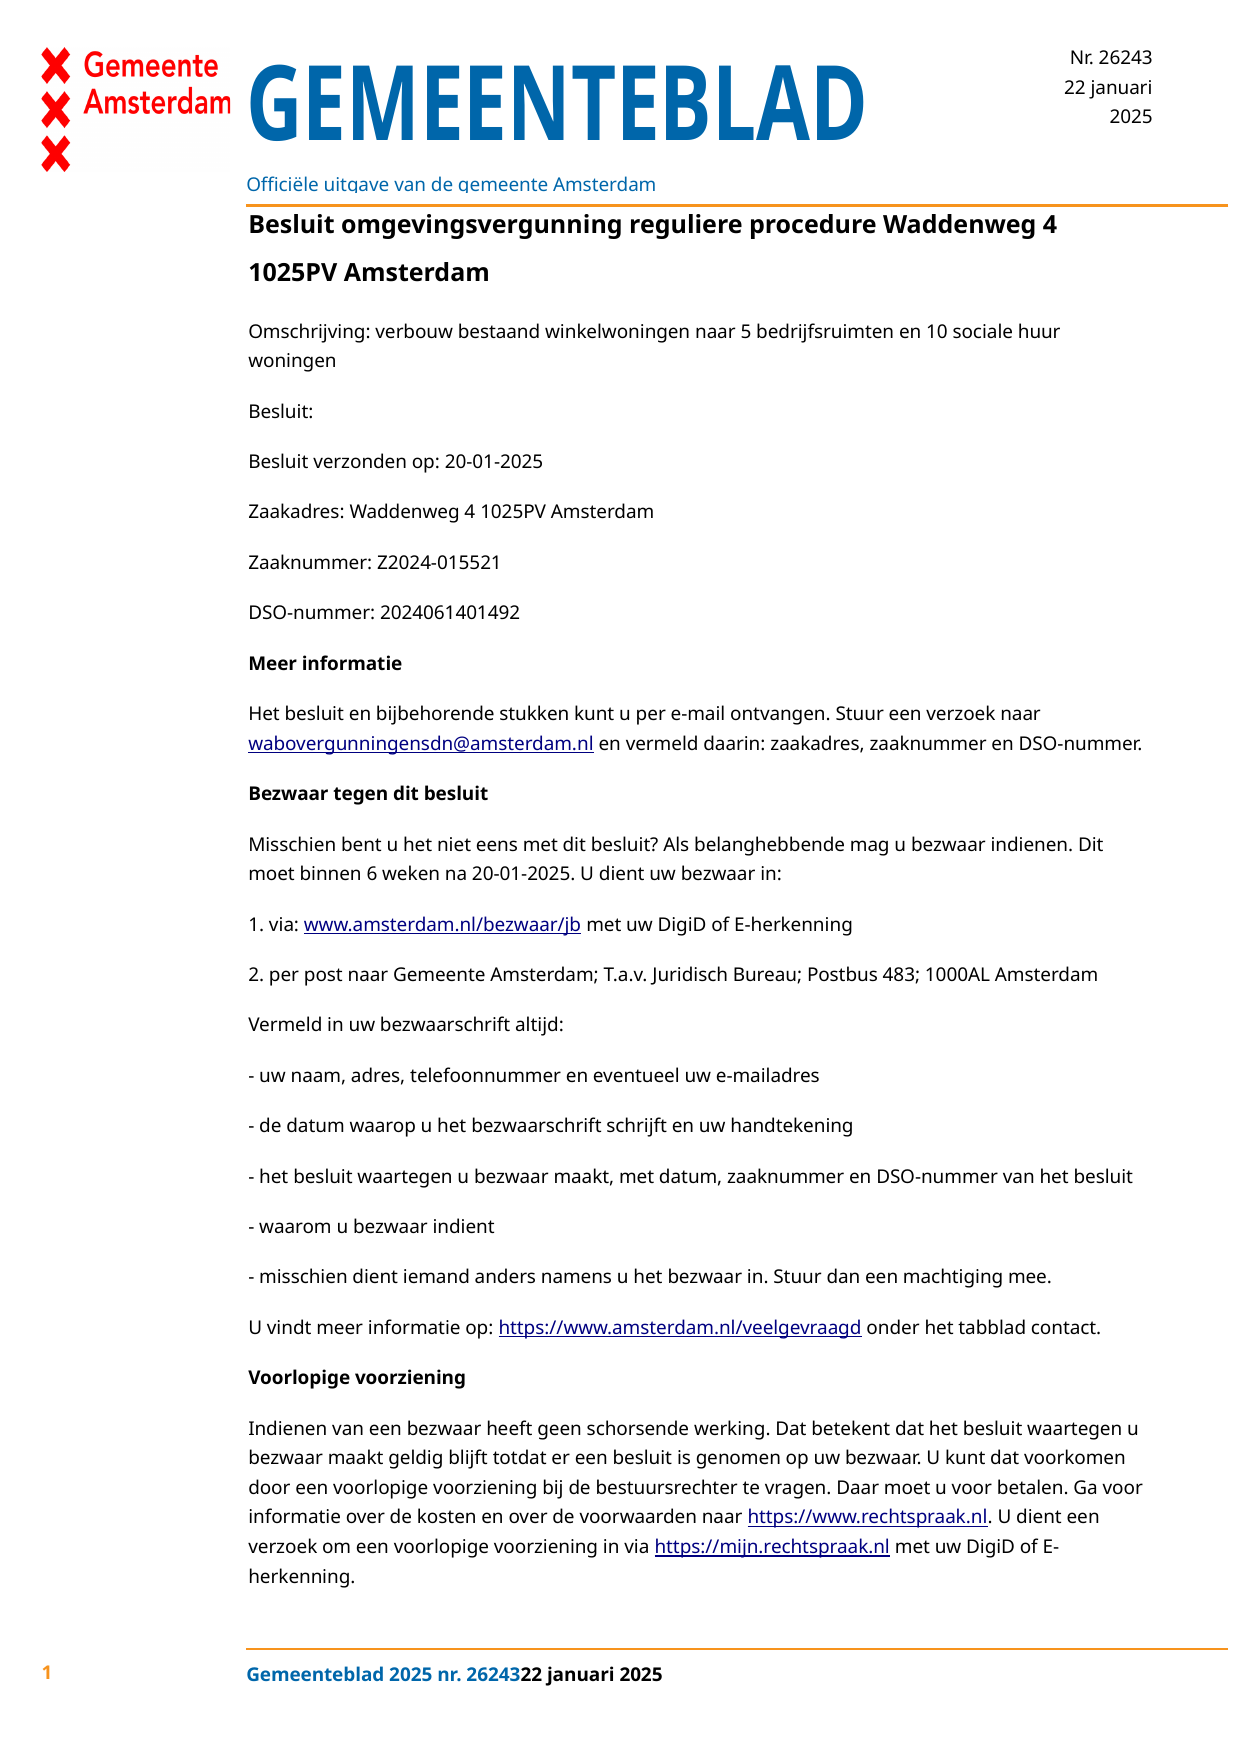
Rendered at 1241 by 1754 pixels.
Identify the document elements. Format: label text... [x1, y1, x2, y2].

text Vermeld in uw bezwaarschrift altijd: [248, 1012, 1152, 1037]
text Zaakadres: Waddenweg 4 1025PV Amsterdam [248, 499, 1152, 524]
picture [41, 47, 231, 172]
text - het besluit waartegen u bezwaar maakt, met datum, zaaknummer en DSO-nummer van het besluit [248, 1163, 1152, 1189]
text Voorlopige voorziening [248, 1364, 1152, 1390]
text 1. via: www.amsterdam.nl/bezwaar/jb met uw DigiD of E-herkenning [248, 911, 1152, 937]
text DSO-nummer: 2024061401492 [248, 599, 1152, 625]
text Indienen van een bezwaar heeft geen schorsende werking. Dat betekent dat het besluit waartegen u bezwaar maakt geldig blijft totdat er een besluit is genomen op uw bezwaar. U kunt dat voorkomen door een voorlopige voorziening bij de bestuursrechter te vragen. Daar moet u voor betalen. Ga voor informatie over de kosten en over de voorwaarden naar https://www.rechtspraak.nl. U dient een verzoek om een voorlopige voorziening in via https://mijn.rechtspraak.nl met uw DigiD of E-herkenning. [248, 1415, 1152, 1589]
text Besluit omgevingsvergunning reguliere procedure Waddenweg 4 1025PV Amsterdam [248, 207, 1152, 288]
text Meer informatie [248, 650, 1152, 676]
text Zaaknummer: Z2024-015521 [248, 549, 1152, 575]
text 2. per post naar Gemeente Amsterdam; T.a.v. Juridisch Bureau; Postbus 483; 1000AL Amsterdam [248, 961, 1152, 987]
text Omschrijving: verbouw bestaand winkelwoningen naar 5 bedrijfsruimten en 10 sociale huur woningen [248, 318, 1152, 373]
text - waarom u bezwaar indient [248, 1213, 1152, 1239]
text U vindt meer informatie op: https://www.amsterdam.nl/veelgevraagd onder het tabblad contact. [248, 1314, 1152, 1340]
text Besluit: [248, 398, 1152, 424]
text Bezwaar tegen dit besluit [248, 780, 1152, 806]
text - misschien dient iemand anders namens u het bezwaar in. Stuur dan een machtiging mee. [248, 1264, 1152, 1289]
text - uw naam, adres, telefoonnummer en eventueel uw e-mailadres [248, 1062, 1152, 1088]
text - de datum waarop u het bezwaarschrift schrijft en uw handtekening [248, 1112, 1152, 1138]
text Besluit verzonden op: 20-01-2025 [248, 448, 1152, 474]
text Misschien bent u het niet eens met dit besluit? Als belanghebbende mag u bezwaar indienen. Dit moet binnen 6 weken na 20-01-2025. U dient uw bezwaar in: [248, 831, 1152, 886]
text Het besluit en bijbehorende stukken kunt u per e-mail ontvangen. Stuur een verzoek naar wabovergunningensdn@amsterdam.nl en vermeld daarin: zaakadres, zaaknummer en DSO-nummer. [248, 700, 1152, 756]
